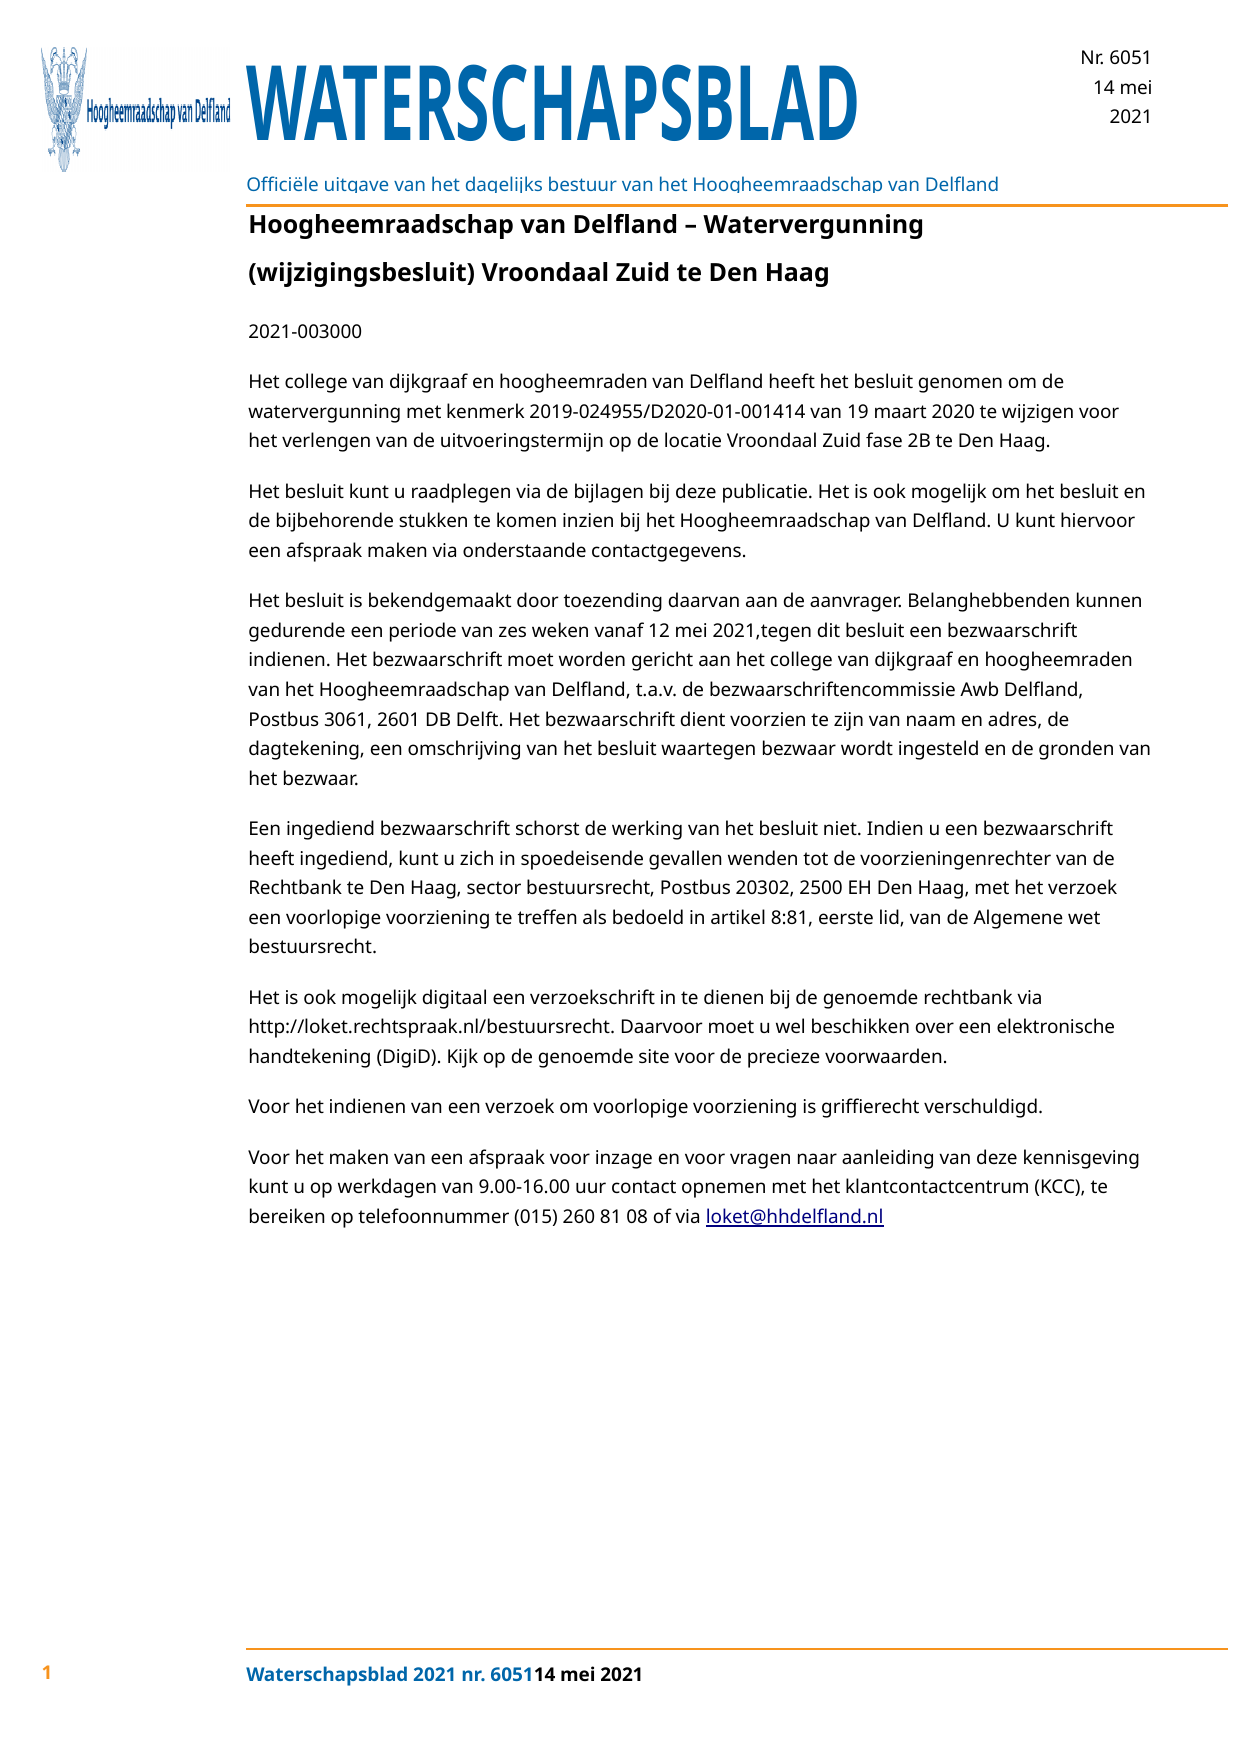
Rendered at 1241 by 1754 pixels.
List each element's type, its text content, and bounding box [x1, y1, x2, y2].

picture [41, 47, 231, 172]
text Hoogheemraadschap van Delfland – Watervergunning (wijzigingsbesluit) Vroondaal Zuid te Den Haag [248, 207, 1152, 288]
text 2021-003000 [248, 318, 1152, 344]
text Voor het maken van een afspraak voor inzage en voor vragen naar aanleiding van deze kennisgeving kunt u op werkdagen van 9.00-16.00 uur contact opnemen met het klantcontactcentrum (KCC), te bereiken op telefoonnummer (015) 260 81 08 of via loket@hhdelfland.nl [248, 1144, 1152, 1229]
text Het besluit is bekendgemaakt door toezending daarvan aan de aanvrager. Belanghebbenden kunnen gedurende een periode van zes weken vanaf 12 mei 2021,tegen dit besluit een bezwaarschrift indienen. Het bezwaarschrift moet worden gericht aan het college van dijkgraaf en hoogheemraden van het Hoogheemraadschap van Delfland, t.a.v. de bezwaarschriftencommissie Awb Delfland, Postbus 3061, 2601 DB Delft. Het bezwaarschrift dient voorzien te zijn van naam en adres, de dagtekening, een omschrijving van het besluit waartegen bezwaar wordt ingesteld en de gronden van het bezwaar. [248, 587, 1152, 791]
text Voor het indienen van een verzoek om voorlopige voorziening is griffierecht verschuldigd. [248, 1094, 1152, 1119]
text Een ingediend bezwaarschrift schorst de werking van het besluit niet. Indien u een bezwaarschrift heeft ingediend, kunt u zich in spoedeisende gevallen wenden tot de voorzieningenrechter van de Rechtbank te Den Haag, sector bestuursrecht, Postbus 20302, 2500 EH Den Haag, met het verzoek een voorlopige voorziening te treffen als bedoeld in artikel 8:81, eerste lid, van de Algemene wet bestuursrecht. [248, 815, 1152, 959]
text Het besluit kunt u raadplegen via de bijlagen bij deze publicatie. Het is ook mogelijk om het besluit en de bijbehorende stukken te komen inzien bij het Hoogheemraadschap van Delfland. U kunt hiervoor een afspraak maken via onderstaande contactgegevens. [248, 478, 1152, 563]
text Het college van dijkgraaf en hoogheemraden van Delfland heeft het besluit genomen om de watervergunning met kenmerk 2019-024955/D2020-01-001414 van 19 maart 2020 te wijzigen voor het verlengen van de uitvoeringstermijn op de locatie Vroondaal Zuid fase 2B te Den Haag. [248, 368, 1152, 453]
text Het is ook mogelijk digitaal een verzoekschrift in te dienen bij de genoemde rechtbank via http://loket.rechtspraak.nl/bestuursrecht. Daarvoor moet u wel beschikken over een elektronische handtekening (DigiD). Kijk op de genoemde site voor de precieze voorwaarden. [248, 984, 1152, 1069]
